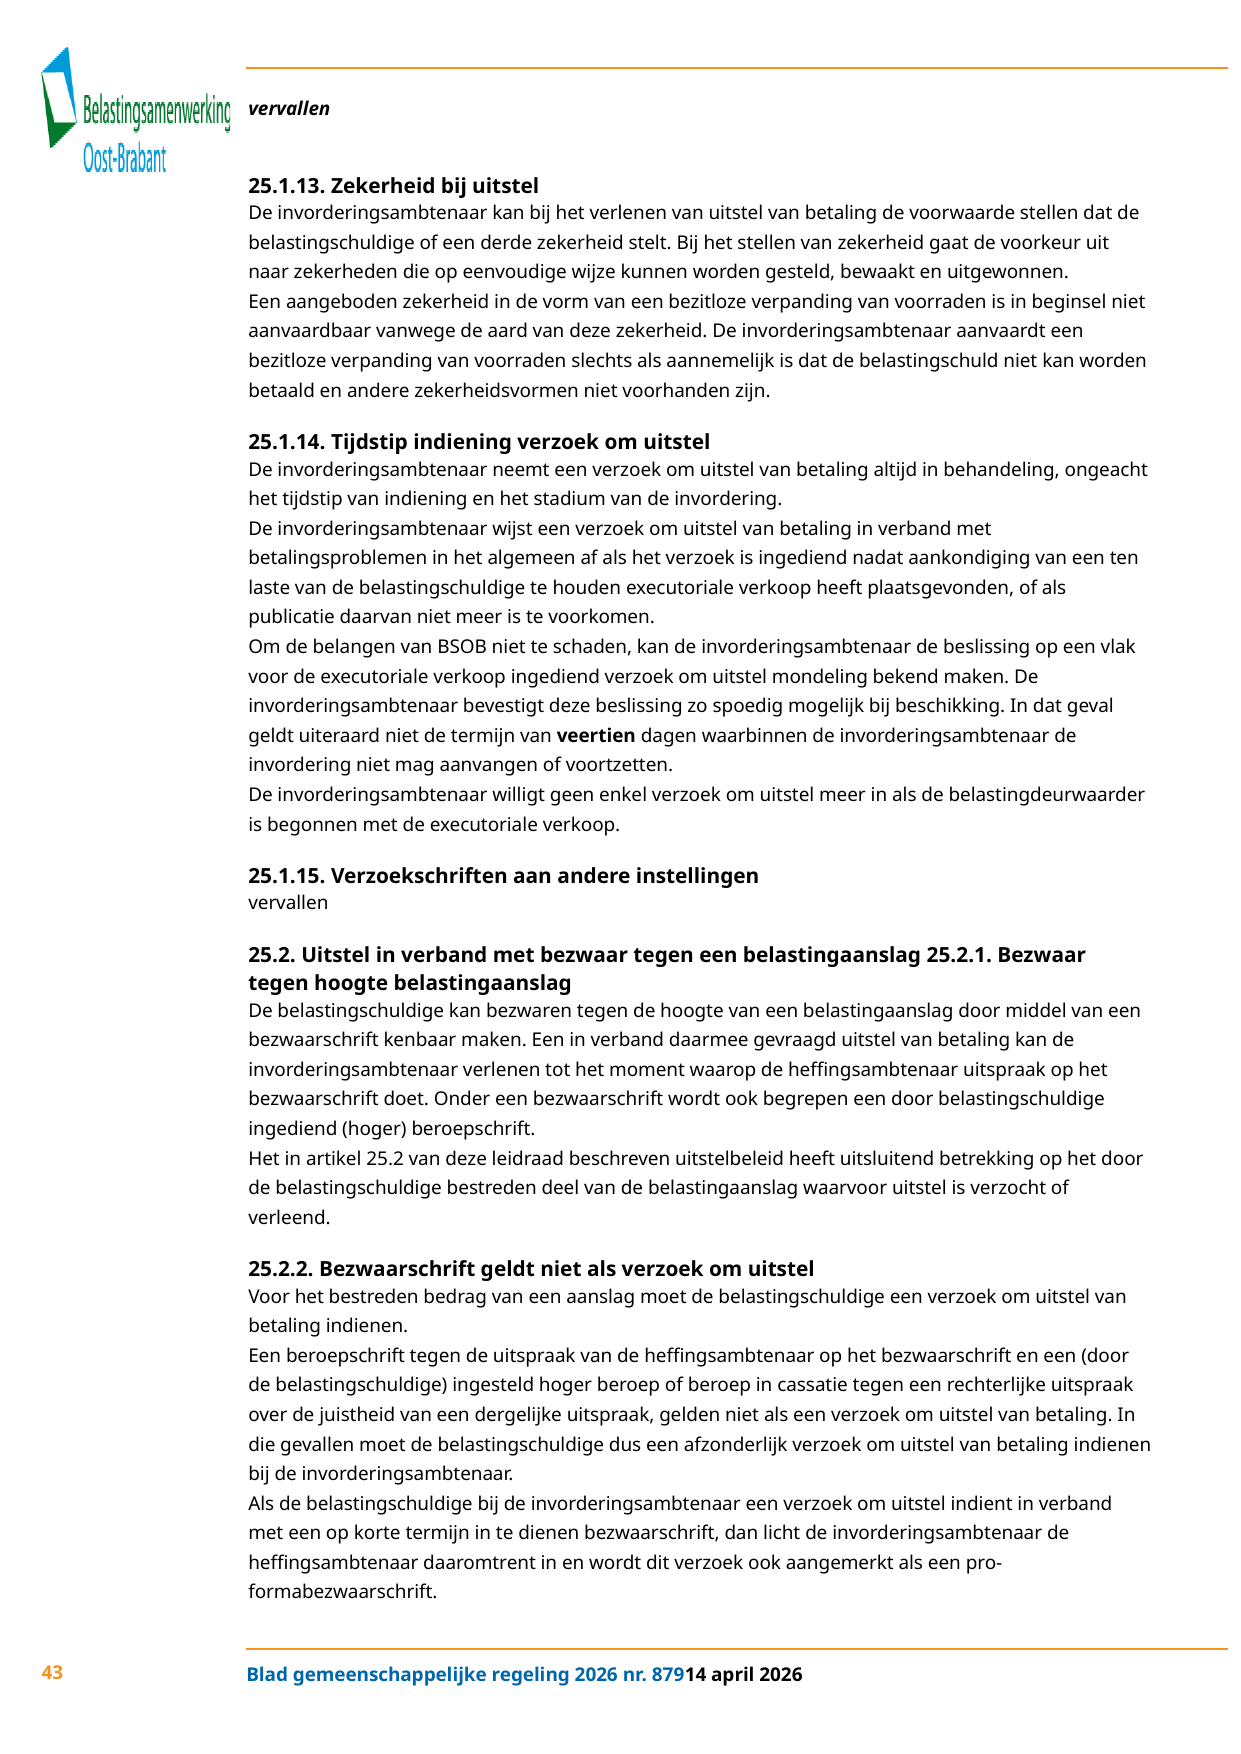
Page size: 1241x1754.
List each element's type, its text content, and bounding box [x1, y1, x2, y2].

text Om de belangen van BSOB niet te schaden, kan de invorderingsambtenaar de beslissing op een vlak voor de executoriale verkoop ingediend verzoek om uitstel mondeling bekend maken. De invorderingsambtenaar bevestigt deze beslissing zo spoedig mogelijk bij beschikking. In dat geval geldt uiteraard niet de termijn van veertien dagen waarbinnen de invorderingsambtenaar de invordering niet mag aanvangen of voortzetten. [248, 633, 1152, 777]
picture [91, 163, 96, 172]
text vervallen [248, 889, 1152, 915]
text 25.2. Uitstel in verband met bezwaar tegen een belastingaanslag 25.2.1. Bezwaar tegen hoogte belastingaanslag [248, 940, 1152, 997]
text 25.2.2. Bezwaarschrift geldt niet als verzoek om uitstel [248, 1254, 1152, 1283]
text 25.1.15. Verzoekschriften aan andere instellingen [248, 861, 1152, 889]
text De invorderingsambtenaar kan bij het verlenen van uitstel van betaling de voorwaarde stellen dat de belastingschuldige of een derde zekerheid stelt. Bij het stellen van zekerheid gaat de voorkeur uit naar zekerheden die op eenvoudige wijze kunnen worden gesteld, bewaakt en uitgewonnen. [248, 199, 1152, 284]
text 25.1.14. Tijdstip indiening verzoek om uitstel [248, 427, 1152, 456]
text De invorderingsambtenaar willigt geen enkel verzoek om uitstel meer in als de belastingdeurwaarder is begonnen met de executoriale verkoop. [248, 781, 1152, 836]
picture [86, 146, 91, 169]
picture [129, 155, 134, 172]
text De invorderingsambtenaar wijst een verzoek om uitstel van betaling in verband met betalingsproblemen in het algemeen af als het verzoek is ingediend nadat aankondiging van een ten laste van de belastingschuldige te houden executoriale verkoop heeft plaatsgevonden, of als publicatie daarvan niet meer is te voorkomen. [248, 515, 1152, 629]
text Een beroepschrift tegen de uitspraak van de heffingsambtenaar op het bezwaarschrift en een (door de belastingschuldige) ingesteld hoger beroep of beroep in cassatie tegen een rechterlijke uitspraak over de juistheid van een dergelijke uitspraak, gelden niet als een verzoek om uitstel van betaling. In die gevallen moet de belastingschuldige dus een afzonderlijk verzoek om uitstel van betaling indienen bij de invorderingsambtenaar. [248, 1342, 1152, 1486]
text Een aangeboden zekerheid in de vorm van een bezitloze verpanding van voorraden is in beginsel niet aanvaardbaar vanwege de aard van deze zekerheid. De invorderingsambtenaar aanvaardt een bezitloze verpanding van voorraden slechts als aannemelijk is dat de belastingschuld niet kan worden betaald en andere zekerheidsvormen niet voorhanden zijn. [248, 288, 1152, 403]
text De invorderingsambtenaar neemt een verzoek om uitstel van betaling altijd in behandeling, ongeacht het tijdstip van indiening en het stadium van de invordering. [248, 456, 1152, 511]
text Het in artikel 25.2 van deze leidraad beschreven uitstelbeleid heeft uitsluitend betrekking op het door de belastingschuldige bestreden deel van de belastingaanslag waarvoor uitstel is verzocht of verleend. [248, 1145, 1152, 1230]
text Voor het bestreden bedrag van een aanslag moet de belastingschuldige een verzoek om uitstel van betaling indienen. [248, 1283, 1152, 1338]
text 25.1.13. Zekerheid bij uitstel [248, 171, 1152, 199]
text vervallen [248, 95, 1152, 121]
picture [41, 47, 231, 172]
picture [100, 161, 105, 172]
text De belastingschuldige kan bezwaren tegen de hoogte van een belastingaanslag door middel van een bezwaarschrift kenbaar maken. Een in verband daarmee gevraagd uitstel van betaling kan de invorderingsambtenaar verlenen tot het moment waarop de heffingsambtenaar uitspraak op het bezwaarschrift doet. Onder een bezwaarschrift wordt ook begrepen een door belastingschuldige ingediend (hoger) beroepschrift. [248, 997, 1152, 1141]
text Als de belastingschuldige bij de invorderingsambtenaar een verzoek om uitstel indient in verband met een op korte termijn in te dienen bezwaarschrift, dan licht de invorderingsambtenaar de heffingsambtenaar daaromtrent in en wordt dit verzoek ook aangemerkt als een pro-formabezwaarschrift. [248, 1490, 1152, 1604]
